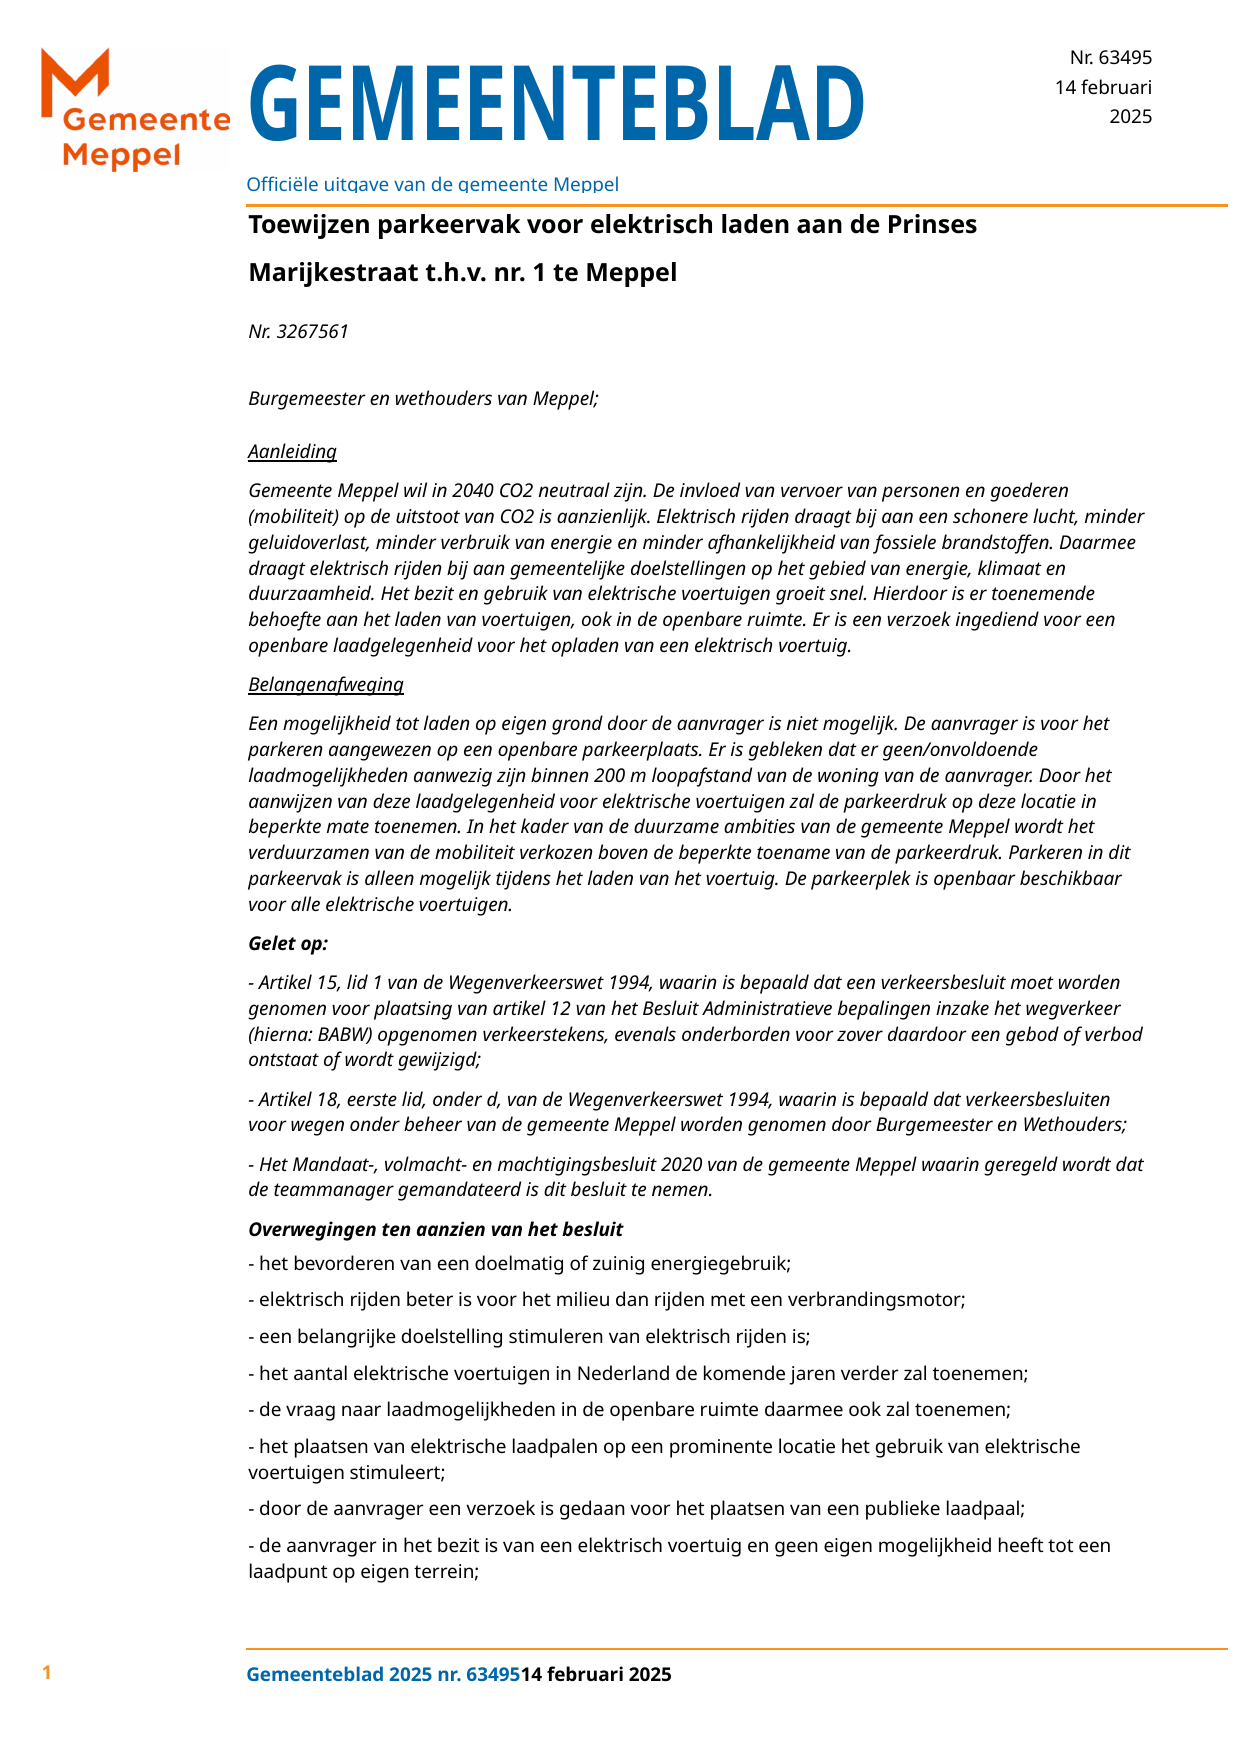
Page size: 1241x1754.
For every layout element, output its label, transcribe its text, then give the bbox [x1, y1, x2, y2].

text - het aantal elektrische voertuigen in Nederland de komende jaren verder zal toenemen; [248, 1360, 1152, 1386]
text - door de aanvrager een verzoek is gedaan voor het plaatsen van een publieke laadpaal; [248, 1496, 1152, 1521]
text Aanleiding [248, 438, 1152, 464]
text - het bevorderen van een doelmatig of zuinig energiegebruik; [248, 1250, 1152, 1276]
text - de aanvrager in het bezit is van een elektrisch voertuig en geen eigen mogelijkheid heeft tot een laadpunt op eigen terrein; [248, 1532, 1152, 1584]
text - een belangrijke doelstelling stimuleren van elektrisch rijden is; [248, 1323, 1152, 1349]
text - Artikel 18, eerste lid, onder d, van de Wegenverkeerswet 1994, waarin is bepaald dat verkeersbesluiten voor wegen onder beheer van de gemeente Meppel worden genomen door Burgemeester en Wethouders; [248, 1086, 1152, 1137]
text Nr. 3267561 [248, 318, 1152, 344]
text - Het Mandaat-, volmacht- en machtigingsbesluit 2020 van de gemeente Meppel waarin geregeld wordt dat de teammanager gemandateerd is dit besluit te nemen. [248, 1151, 1152, 1202]
text Een mogelijkheid tot laden op eigen grond door de aanvrager is niet mogelijk. De aanvrager is voor het parkeren aangewezen op een openbare parkeerplaats. Er is gebleken dat er geen/onvoldoende laadmogelijkheden aanwezig zijn binnen 200 m loopafstand van de woning van de aanvrager. Door het aanwijzen van deze laadgelegenheid voor elektrische voertuigen zal de parkeerdruk op deze locatie in beperkte mate toenemen. In het kader van de duurzame ambities van de gemeente Meppel wordt het verduurzamen van de mobiliteit verkozen boven de beperkte toename van de parkeerdruk. Parkeren in dit parkeervak is alleen mogelijk tijdens het laden van het voertuig. De parkeerplek is openbaar beschikbaar voor alle elektrische voertuigen. [248, 711, 1152, 916]
text - het plaatsen van elektrische laadpalen op een prominente locatie het gebruik van elektrische voertuigen stimuleert; [248, 1433, 1152, 1484]
text Belangenafweging [248, 671, 1152, 697]
picture [41, 47, 231, 172]
text Overwegingen ten aanzien van het besluit [248, 1216, 1152, 1241]
text - elektrisch rijden beter is voor het milieu dan rijden met een verbrandingsmotor; [248, 1286, 1152, 1312]
text Toewijzen parkeervak voor elektrisch laden aan de Prinses Marijkestraat t.h.v. nr. 1 te Meppel [248, 207, 1152, 288]
text Gemeente Meppel wil in 2040 CO2 neutraal zijn. De invloed van vervoer van personen en goederen (mobiliteit) op de uitstoot van CO2 is aanzienlijk. Elektrisch rijden draagt bij aan een schonere lucht, minder geluidoverlast, minder verbruik van energie en minder afhankelijkheid van fossiele brandstoffen. Daarmee draagt elektrisch rijden bij aan gemeentelijke doelstellingen op het gebied van energie, klimaat en duurzaamheid. Het bezit en gebruik van elektrische voertuigen groeit snel. Hierdoor is er toenemende behoefte aan het laden van voertuigen, ook in de openbare ruimte. Er is een verzoek ingediend voor een openbare laadgelegenheid voor het opladen van een elektrisch voertuig. [248, 478, 1152, 658]
text Burgemeester en wethouders van Meppel; [248, 386, 1152, 411]
text - Artikel 15, lid 1 van de Wegenverkeerswet 1994, waarin is bepaald dat een verkeersbesluit moet worden genomen voor plaatsing van artikel 12 van het Besluit Administratieve bepalingen inzake het wegverkeer (hierna: BABW) opgenomen verkeerstekens, evenals onderborden voor zover daardoor een gebod of verbod ontstaat of wordt gewijzigd; [248, 969, 1152, 1072]
text - de vraag naar laadmogelijkheden in de openbare ruimte daarmee ook zal toenemen; [248, 1396, 1152, 1422]
text Gelet op: [248, 930, 1152, 956]
